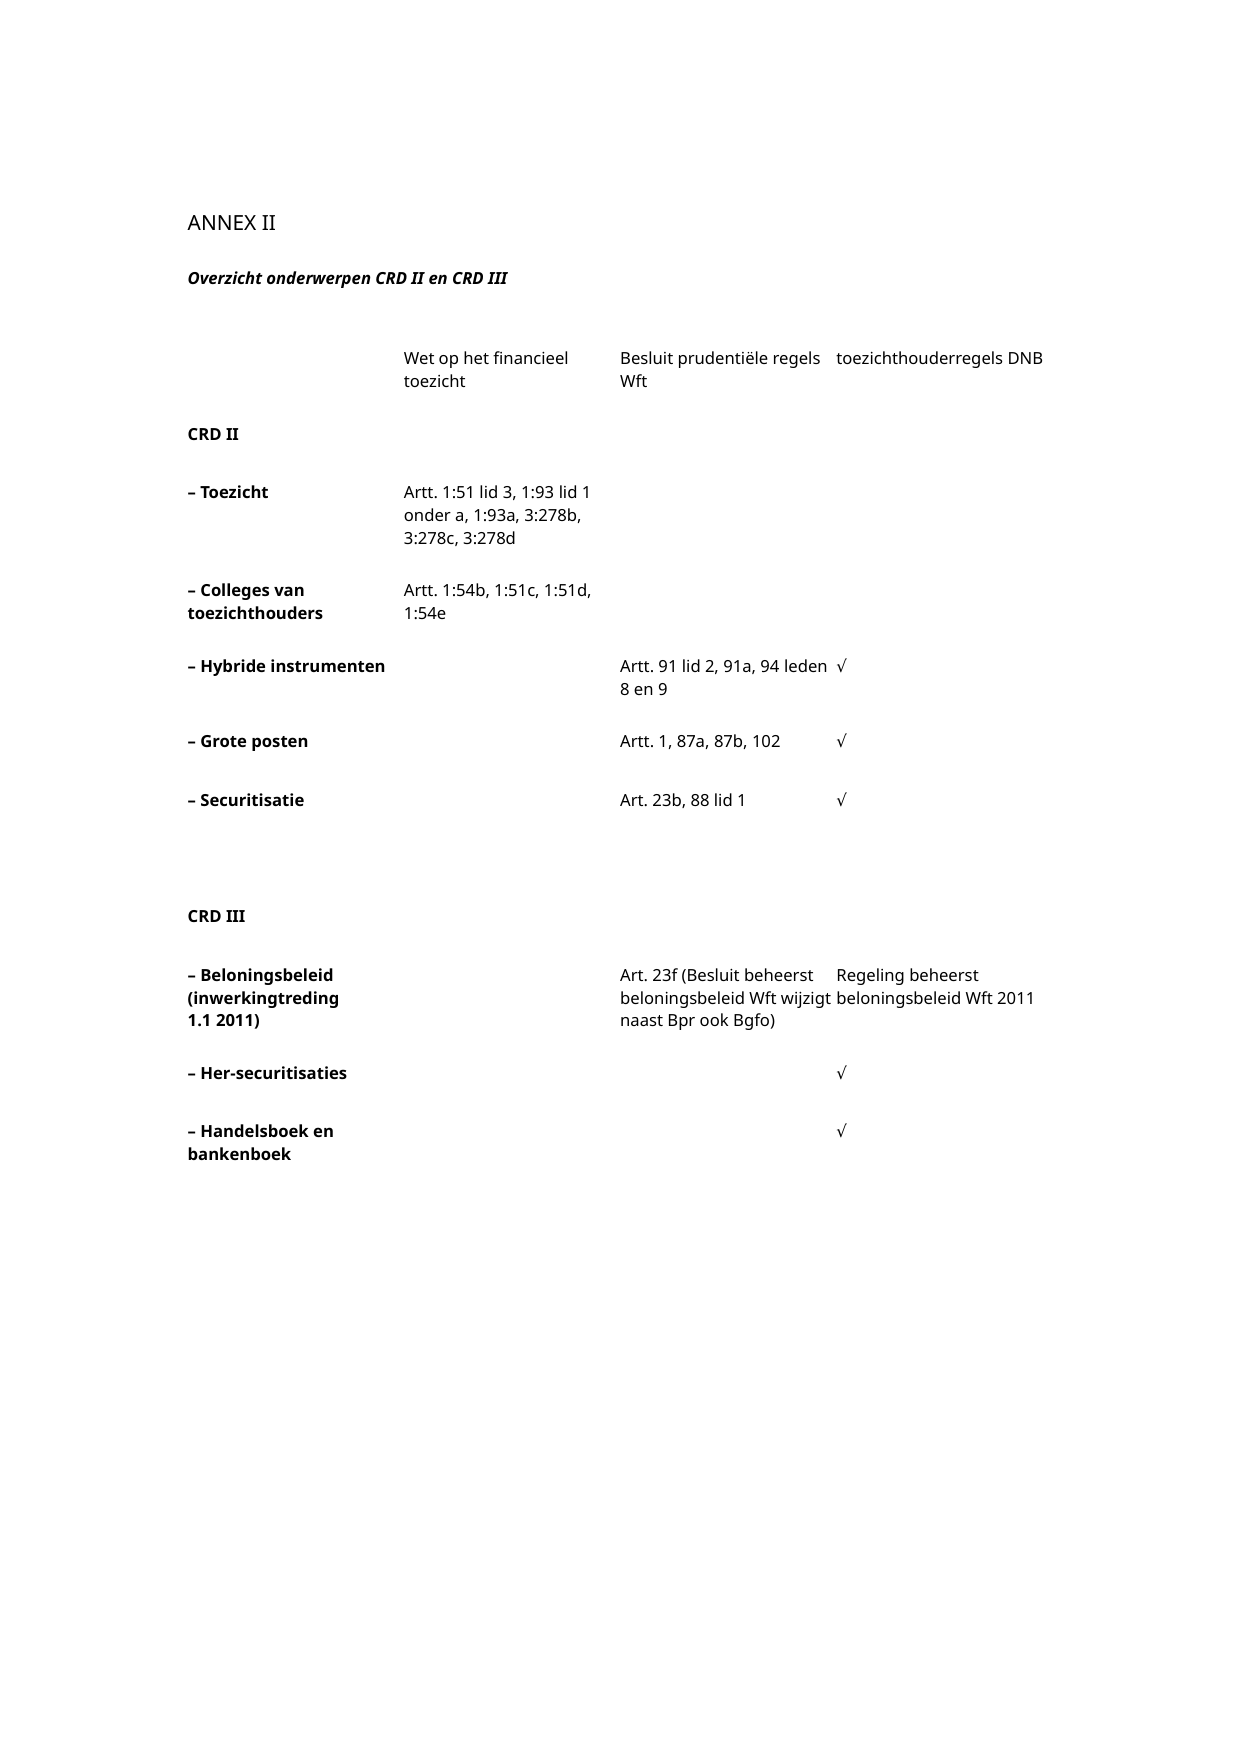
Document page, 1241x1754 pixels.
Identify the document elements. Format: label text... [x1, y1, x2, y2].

table_cell [836, 847, 1053, 905]
table_cell – Handelsboek en bankenboek [188, 1120, 404, 1196]
table_cell Artt. 1:54b, 1:51c, 1:51d, 1:54e [404, 579, 620, 654]
table_cell [404, 423, 620, 481]
table_cell √ [836, 1062, 1053, 1120]
table_cell CRD III [188, 905, 404, 963]
table_cell [620, 847, 836, 905]
table_header Besluit prudentiële regels Wft [620, 347, 836, 422]
table_cell [404, 654, 620, 730]
table_header toezichthouderregels DNB [836, 347, 1053, 422]
table_cell Artt. 1:51 lid 3, 1:93 lid 1 onder a, 1:93a, 3:278b, 3:278c, 3:278d [404, 481, 620, 579]
table_header [188, 347, 404, 422]
table_cell – Beloningsbeleid (inwerkingtreding 1.1 2011) [188, 964, 404, 1062]
table_cell [404, 1120, 620, 1196]
table_cell – Grote posten [188, 730, 404, 788]
table_cell √ [836, 788, 1053, 847]
table_cell [620, 1062, 836, 1120]
table_cell – Toezicht [188, 481, 404, 579]
table_cell [620, 579, 836, 654]
table_cell [404, 788, 620, 847]
table_cell – Securitisatie [188, 788, 404, 847]
table_cell [620, 905, 836, 963]
table_cell CRD II [188, 423, 404, 481]
table_cell Regeling beheerst beloningsbeleid Wft 2011 [836, 964, 1053, 1062]
table_cell Artt. 1, 87a, 87b, 102 [620, 730, 836, 788]
table_cell Art. 23f (Besluit beheerst beloningsbeleid Wft wijzigt naast Bpr ook Bgfo) [620, 964, 836, 1062]
table_cell – Her-securitisaties [188, 1062, 404, 1120]
table_cell [620, 423, 836, 481]
subtitle ANNEX II [187, 208, 1053, 236]
table_cell [404, 905, 620, 963]
table_cell [404, 730, 620, 788]
table_cell [188, 847, 404, 905]
table_cell [404, 1062, 620, 1120]
table_cell – Colleges van toezichthouders [188, 579, 404, 654]
table_cell [404, 847, 620, 905]
table_cell [836, 481, 1053, 579]
table_cell [620, 1120, 836, 1196]
table_cell [836, 905, 1053, 963]
table_header Wet op het financieel toezicht [404, 347, 620, 422]
table_cell [620, 481, 836, 579]
table_cell – Hybride instrumenten [188, 654, 404, 730]
table_cell √ [836, 1120, 1053, 1196]
table_cell Art. 23b, 88 lid 1 [620, 788, 836, 847]
table_cell [836, 423, 1053, 481]
table_cell √ [836, 654, 1053, 730]
table_cell [404, 964, 620, 1062]
table_cell [836, 579, 1053, 654]
table_cell Artt. 91 lid 2, 91a, 94 leden 8 en 9 [620, 654, 836, 730]
table_cell √ [836, 730, 1053, 788]
text Overzicht onderwerpen CRD II en CRD III [187, 266, 1053, 289]
